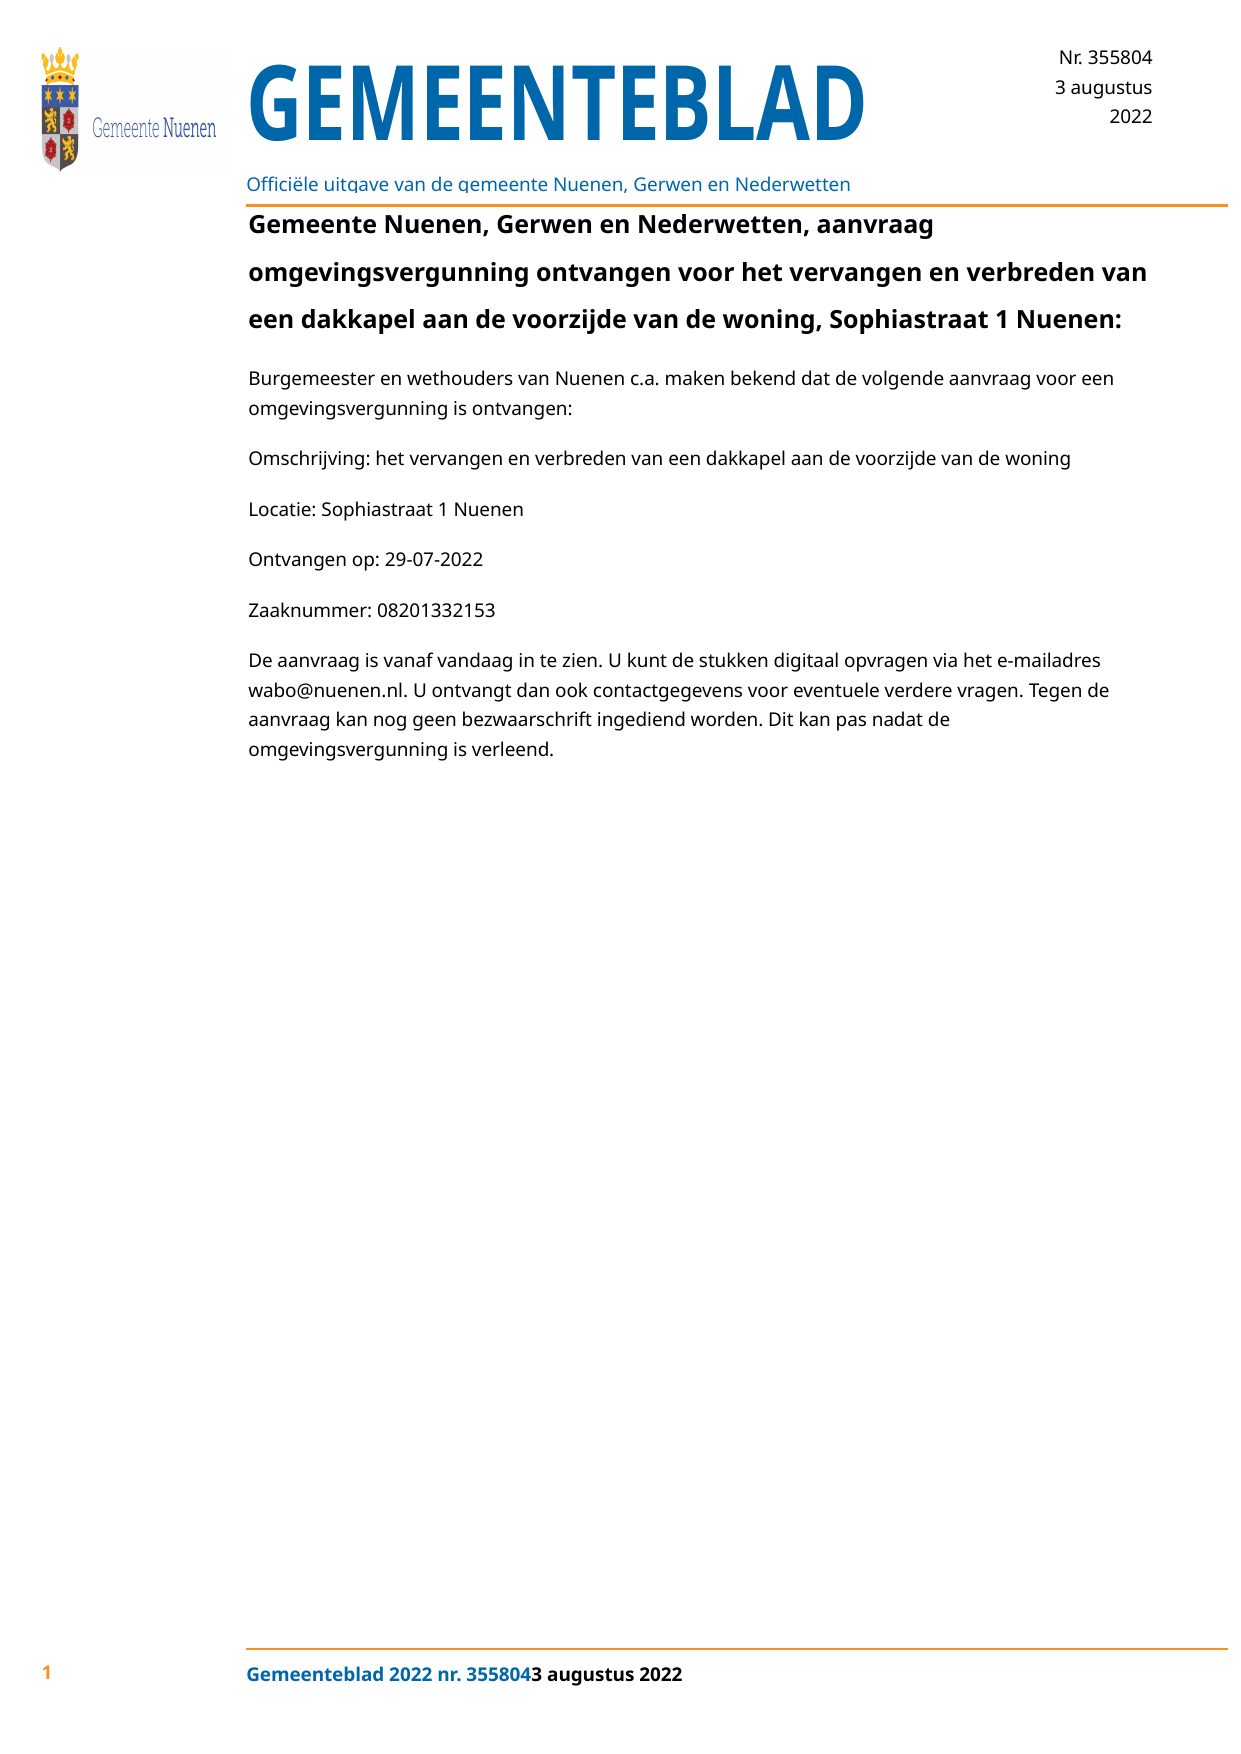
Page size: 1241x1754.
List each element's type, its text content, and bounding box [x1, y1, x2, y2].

picture [41, 47, 231, 172]
text Locatie: Sophiastraat 1 Nuenen [248, 496, 1152, 522]
text De aanvraag is vanaf vandaag in te zien. U kunt de stukken digitaal opvragen via het e-mailadres wabo@nuenen.nl. U ontvangt dan ook contactgegevens voor eventuele verdere vragen. Tegen de aanvraag kan nog geen bezwaarschrift ingediend worden. Dit kan pas nadat de omgevingsvergunning is verleend. [248, 647, 1152, 762]
text Ontvangen op: 29-07-2022 [248, 546, 1152, 572]
text Zaaknummer: 08201332153 [248, 597, 1152, 622]
text Gemeente Nuenen, Gerwen en Nederwetten, aanvraag omgevingsvergunning ontvangen voor het vervangen en verbreden van een dakkapel aan de voorzijde van de woning, Sophiastraat 1 Nuenen: [248, 207, 1152, 336]
text Omschrijving: het vervangen en verbreden van een dakkapel aan de voorzijde van de woning [248, 446, 1152, 471]
text Burgemeester en wethouders van Nuenen c.a. maken bekend dat de volgende aanvraag voor een omgevingsvergunning is ontvangen: [248, 366, 1152, 421]
